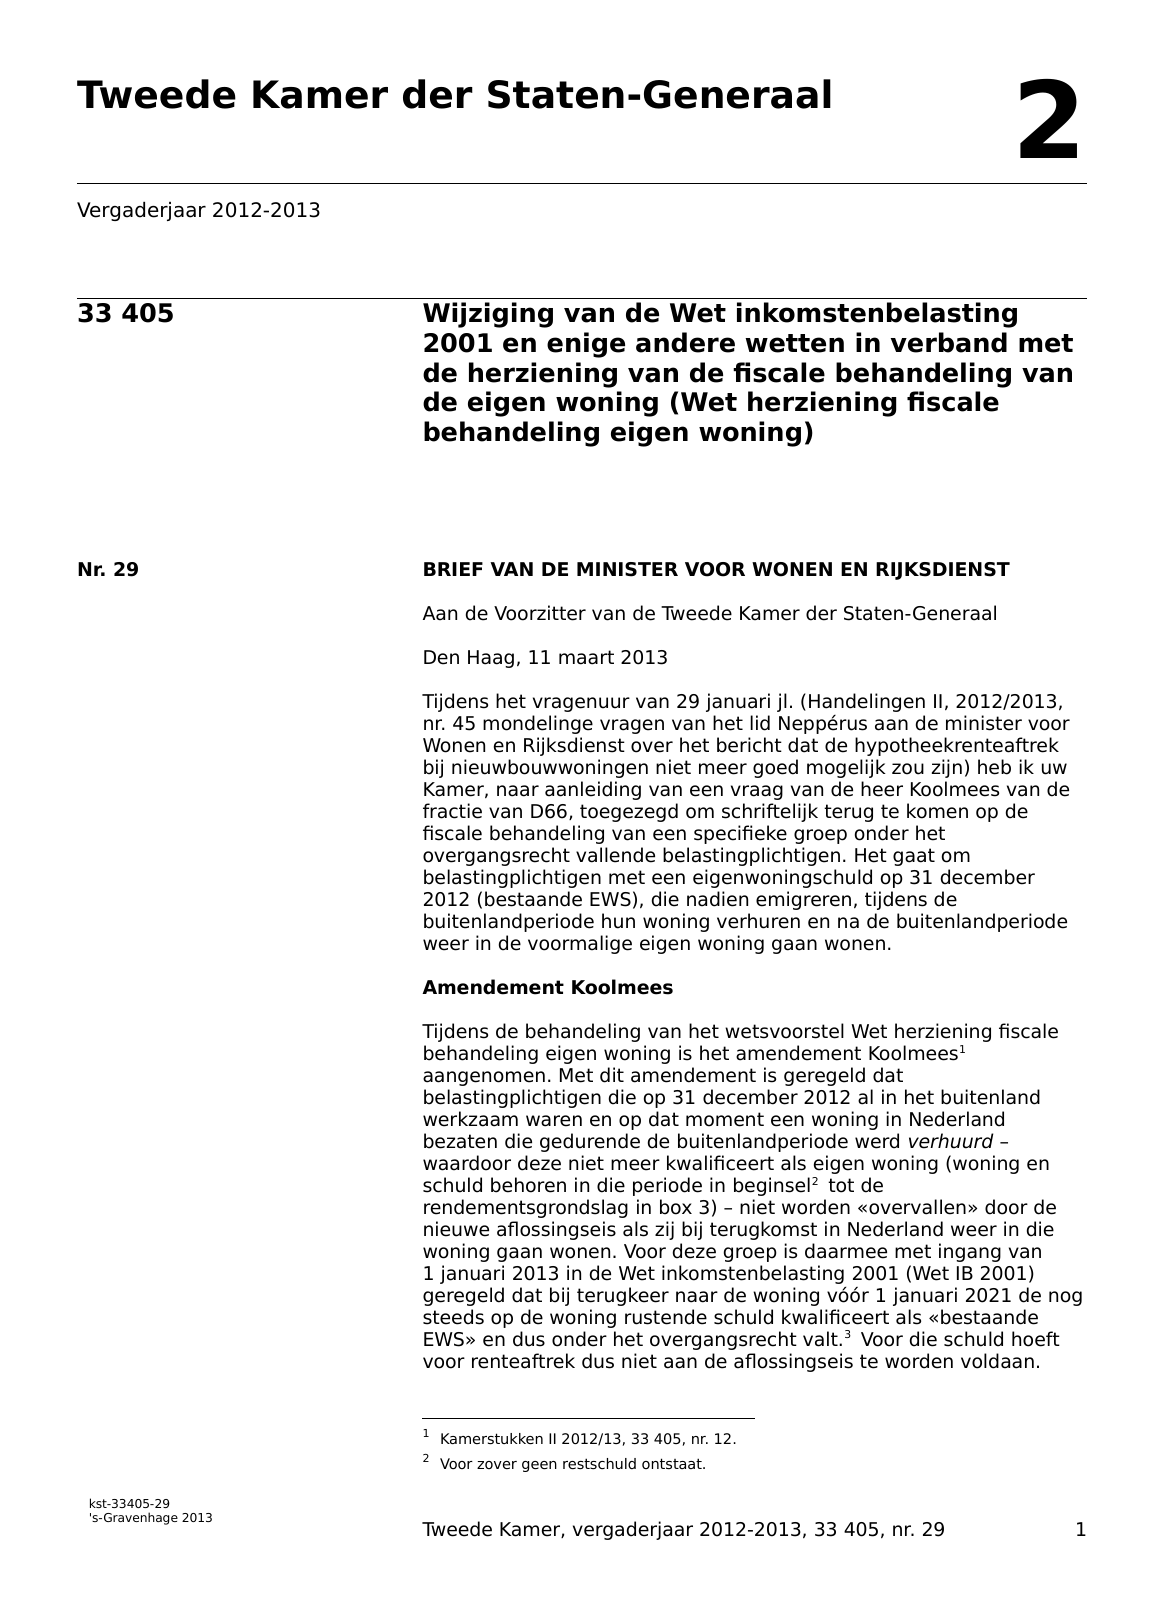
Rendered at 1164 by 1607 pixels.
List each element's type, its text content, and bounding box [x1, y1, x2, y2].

text Voor zover geen restschuld ontstaat. [422, 1452, 1087, 1474]
table_header 2 [886, 59, 1087, 183]
subtitle Nr. 29 BRIEF VAN DE MINISTER VOOR WONEN EN RIJKSDIENST [77, 558, 1087, 580]
table_cell Vergaderjaar 2012-2013 [77, 184, 1087, 298]
text Den Haag, 11 maart 2013 [422, 647, 1087, 669]
text kst-33405-29 [88, 1497, 323, 1511]
table_header Tweede Kamer der Staten-Generaal [77, 59, 886, 183]
text Kamerstukken II 2012/13, 33 405, nr. 12. [422, 1427, 1087, 1449]
text 's-Gravenhage 2013 [88, 1511, 323, 1525]
text Tijdens het vragenuur van 29 januari jl. (Handelingen II, 2012/2013, nr. 45 mondelinge vragen van het lid Neppérus aan de minister voor Wonen en Rijksdienst over het bericht dat de hypotheekrenteaftrek bij nieuwbouwwoningen niet meer goed mogelijk zou zijn) heb ik uw Kamer, naar aanleiding van een vraag van de heer Koolmees van de fractie van D66, toegezegd om schriftelijk terug te komen op de fiscale behandeling van een specifieke groep onder het overgangsrecht vallende belastingplichtigen. Het gaat om belastingplichtigen met een eigenwoningschuld op 31 december 2012 (bestaande EWS), die nadien emigreren, tijdens de buitenlandperiode hun woning verhuren en na de buitenlandperiode weer in de voormalige eigen woning gaan wonen. [422, 691, 1087, 955]
subtitle Amendement Koolmees [422, 977, 1087, 999]
text Tijdens de behandeling van het wetsvoorstel Wet herziening fiscale behandeling eigen woning is het amendement Koolmees aangenomen. Met dit amendement is geregeld dat belastingplichtigen die op 31 december 2012 al in het buitenland werkzaam waren en op dat moment een woning in Nederland bezaten die gedurende de buitenlandperiode werd verhuurd – waardoor deze niet meer kwalificeert als eigen woning (woning en schuld behoren in die periode in beginsel tot de rendementsgrondslag in box 3) – niet worden «overvallen» door de nieuwe aflossingseis als zij bij terugkomst in Nederland weer in die woning gaan wonen. Voor deze groep is daarmee met ingang van 1 januari 2013 in de Wet inkomstenbelasting 2001 (Wet IB 2001) geregeld dat bij terugkeer naar de woning vóór 1 januari 2021 de nog steeds op de woning rustende schuld kwalificeert als «bestaande EWS» en dus onder het overgangsrecht valt. Voor die schuld hoeft voor renteaftrek dus niet aan de aflossingseis te worden voldaan. [422, 1021, 1087, 1373]
text Aan de Voorzitter van de Tweede Kamer der Staten-Generaal [422, 603, 1087, 624]
subtitle 33 405 Wijziging van de Wet inkomstenbelasting 2001 en enige andere wetten in verband met de herziening van de fiscale behandeling van de eigen woning (Wet herziening fiscale behandeling eigen woning) [77, 299, 1087, 447]
